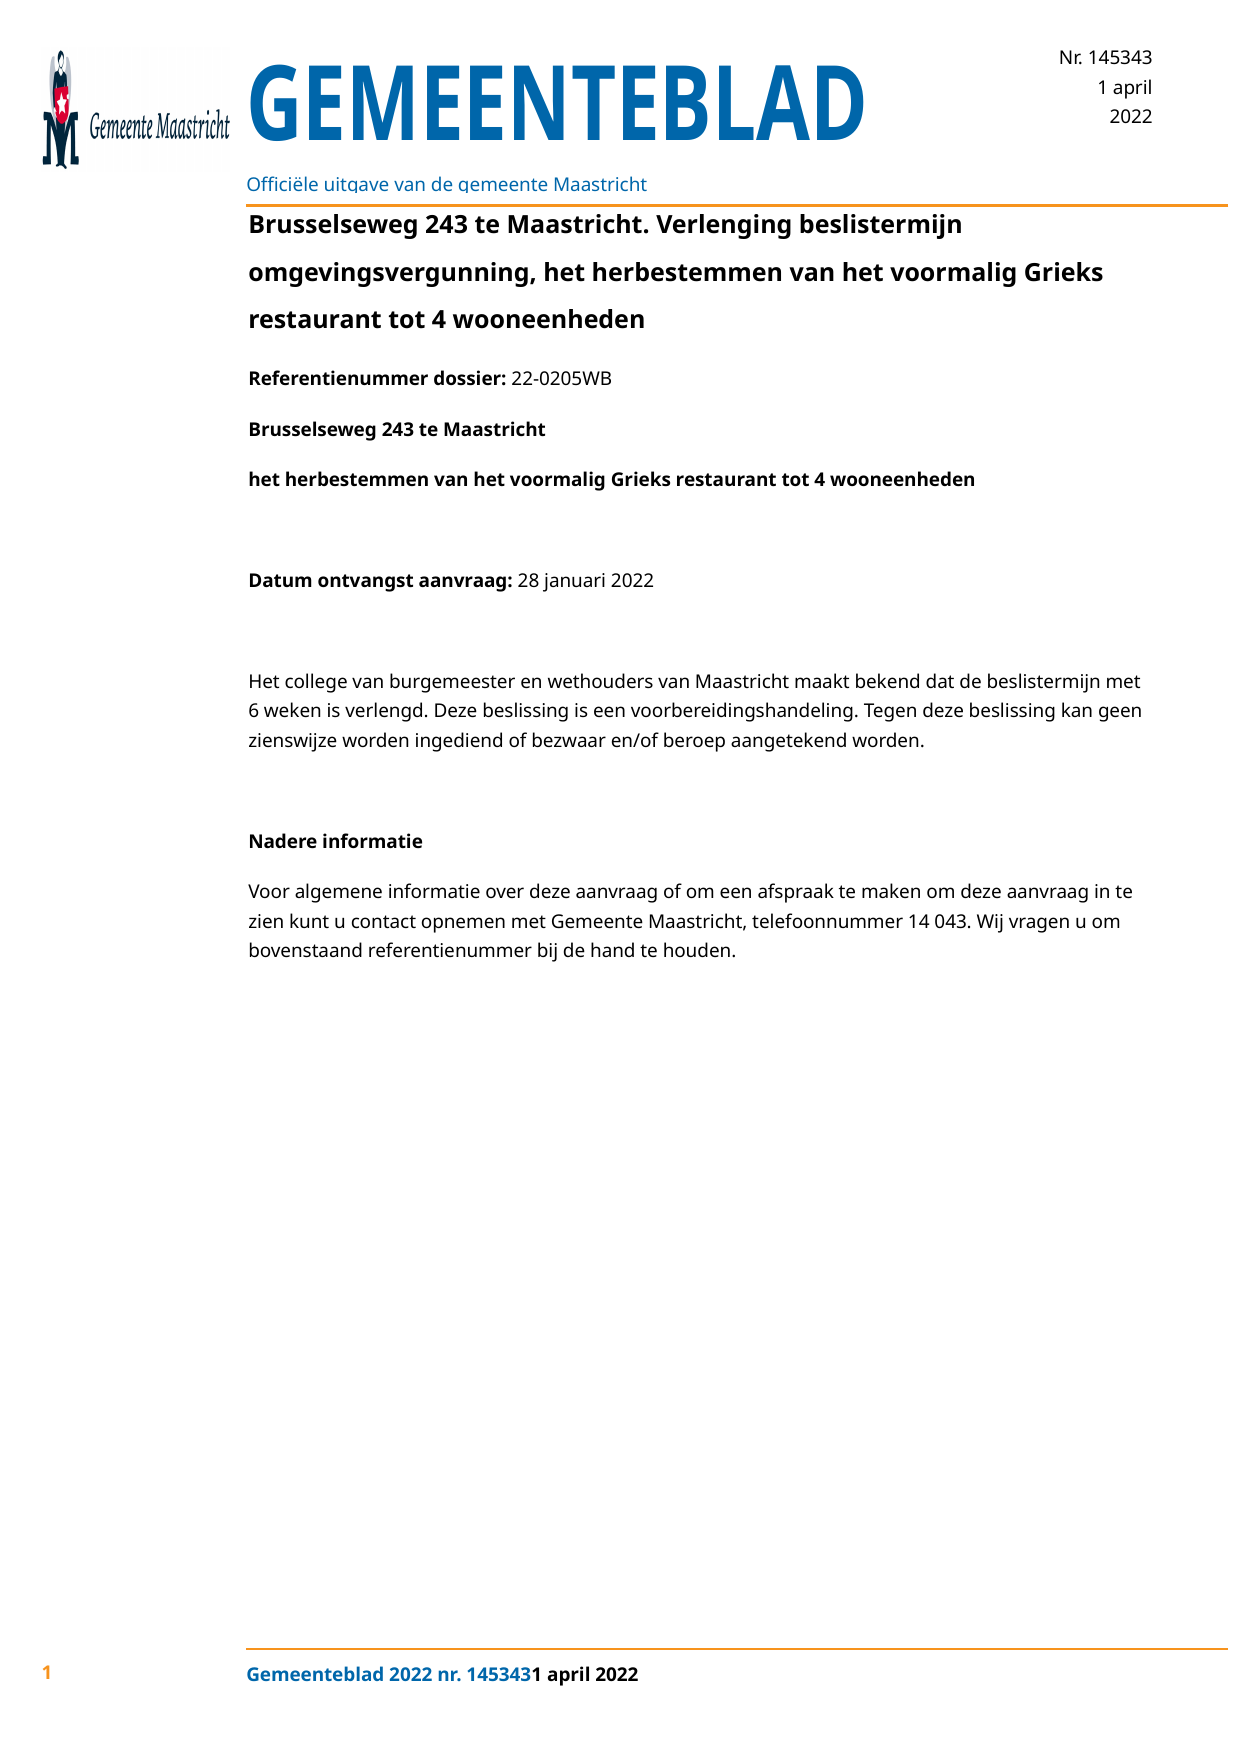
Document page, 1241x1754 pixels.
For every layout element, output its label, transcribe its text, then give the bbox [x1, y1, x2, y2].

text Het college van burgemeester en wethouders van Maastricht maakt bekend dat de beslistermijn met 6 weken is verlengd. Deze beslissing is een voorbereidingshandeling. Tegen deze beslissing kan geen zienswijze worden ingediend of bezwaar en/of beroep aangetekend worden. [248, 668, 1152, 753]
text Voor algemene informatie over deze aanvraag of om een afspraak te maken om deze aanvraag in te zien kunt u contact opnemen met Gemeente Maastricht, telefoonnummer 14 043. Wij vragen u om bovenstaand referentienummer bij de hand te houden. [248, 878, 1152, 963]
text Brusselseweg 243 te Maastricht. Verlenging beslistermijn omgevingsvergunning, het herbestemmen van het voormalig Grieks restaurant tot 4 wooneenheden [248, 207, 1152, 336]
text Brusselseweg 243 te Maastricht [248, 416, 1152, 442]
text Nadere informatie [248, 828, 1152, 854]
text het herbestemmen van het voormalig Grieks restaurant tot 4 wooneenheden [248, 466, 1152, 492]
text Referentienummer dossier: 22-0205WB [248, 366, 1152, 391]
text Datum ontvangst aanvraag: 28 januari 2022 [248, 567, 1152, 593]
picture [41, 47, 231, 172]
